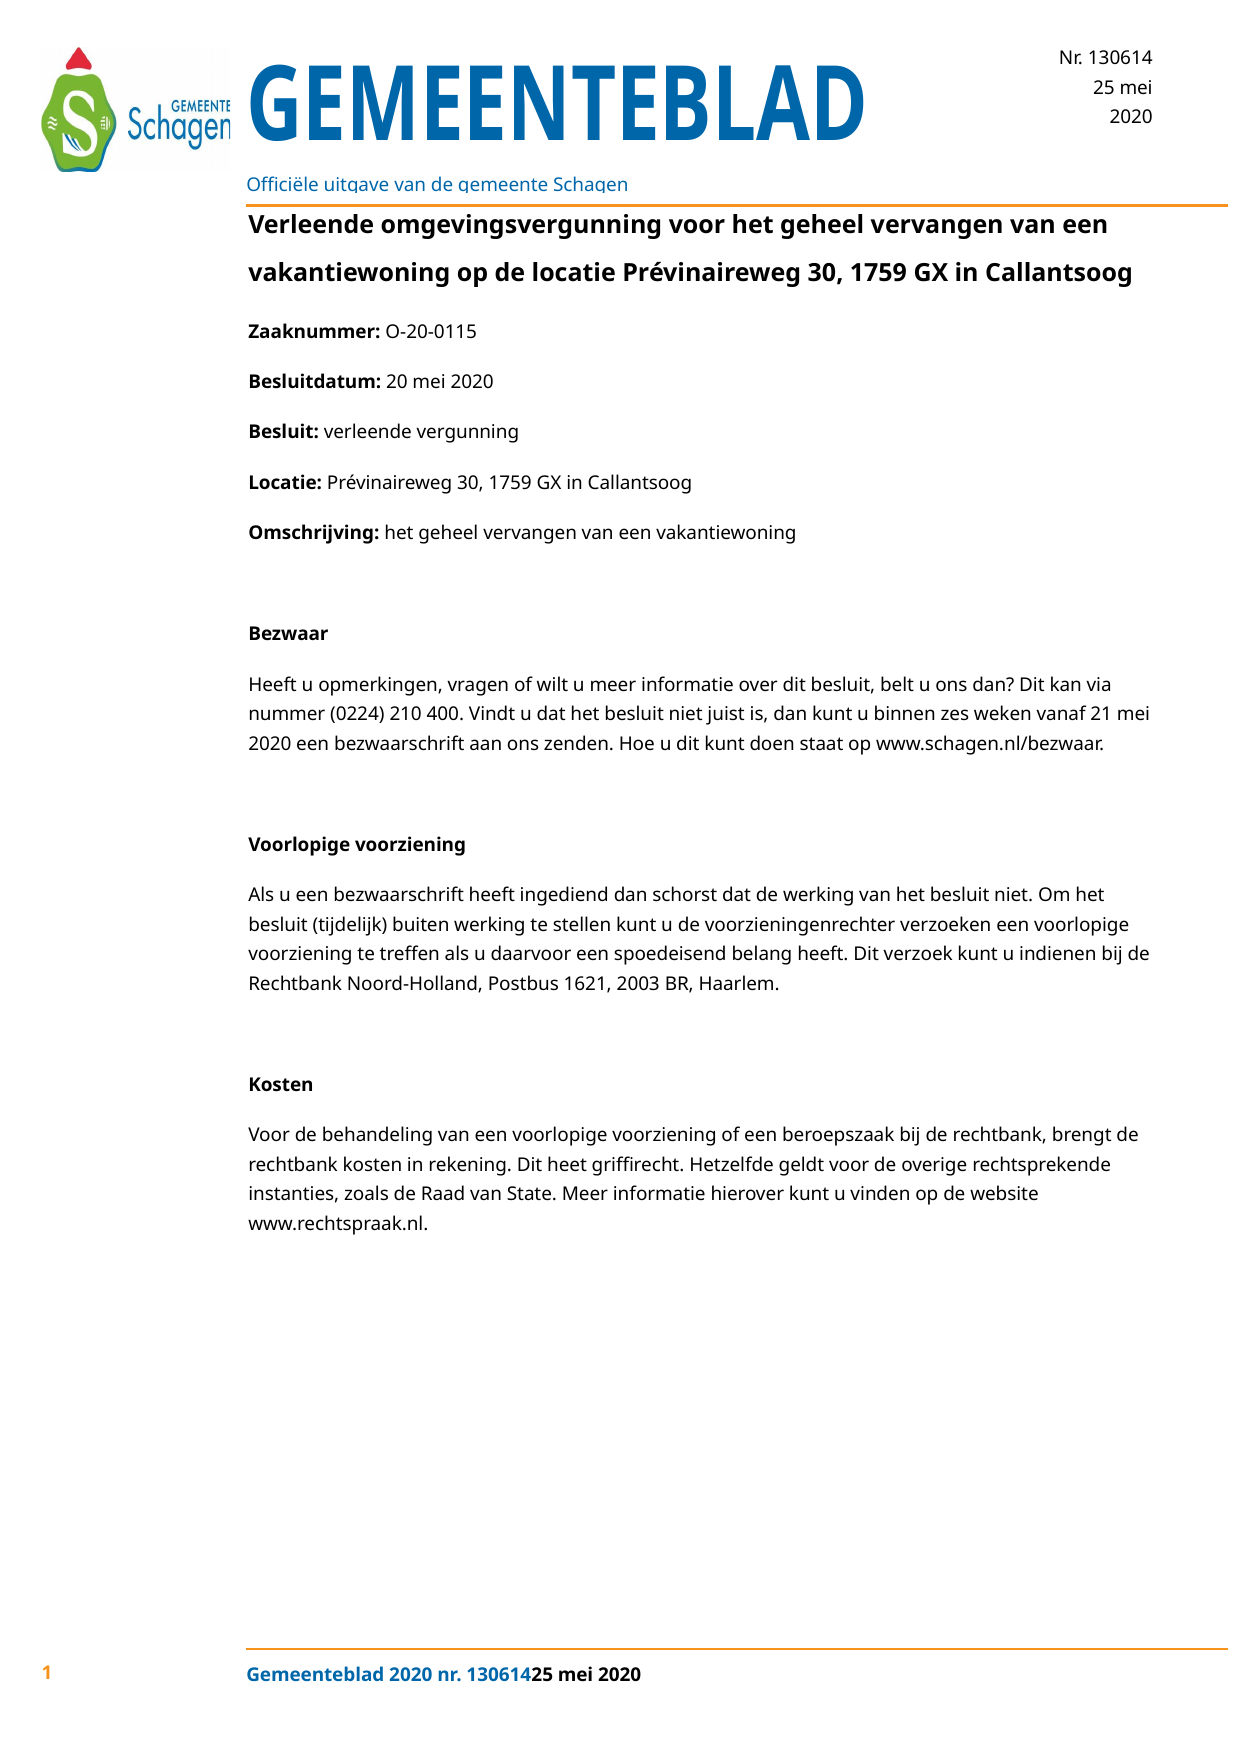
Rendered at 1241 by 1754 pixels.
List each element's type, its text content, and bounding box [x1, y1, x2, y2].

text Besluitdatum: 20 mei 2020 [248, 368, 1152, 394]
text Zaaknummer: O-20-0115 [248, 318, 1152, 344]
text Kosten [248, 1071, 1152, 1097]
picture [41, 47, 231, 172]
text Voor de behandeling van een voorlopige voorziening of een beroepszaak bij de rechtbank, brengt de rechtbank kosten in rekening. Dit heet griffirecht. Hetzelfde geldt voor de overige rechtsprekende instanties, zoals de Raad van State. Meer informatie hierover kunt u vinden op de website www.rechtspraak.nl. [248, 1121, 1152, 1236]
text Bezwaar [248, 620, 1152, 646]
text Omschrijving: het geheel vervangen van een vakantiewoning [248, 519, 1152, 545]
text Voorlopige voorziening [248, 831, 1152, 857]
text Besluit: verleende vergunning [248, 419, 1152, 444]
text Als u een bezwaarschrift heeft ingediend dan schorst dat de werking van het besluit niet. Om het besluit (tijdelijk) buiten werking te stellen kunt u de voorzieningenrechter verzoeken een voorlopige voorziening te treffen als u daarvoor een spoedeisend belang heeft. Dit verzoek kunt u indienen bij de Rechtbank Noord-Holland, Postbus 1621, 2003 BR, Haarlem. [248, 881, 1152, 996]
text Verleende omgevingsvergunning voor het geheel vervangen van een vakantiewoning op de locatie Prévinaireweg 30, 1759 GX in Callantsoog [248, 207, 1152, 288]
text Heeft u opmerkingen, vragen of wilt u meer informatie over dit besluit, belt u ons dan? Dit kan via nummer (0224) 210 400. Vindt u dat het besluit niet juist is, dan kunt u binnen zes weken vanaf 21 mei 2020 een bezwaarschrift aan ons zenden. Hoe u dit kunt doen staat op www.schagen.nl/bezwaar. [248, 671, 1152, 756]
text Locatie: Prévinaireweg 30, 1759 GX in Callantsoog [248, 469, 1152, 495]
